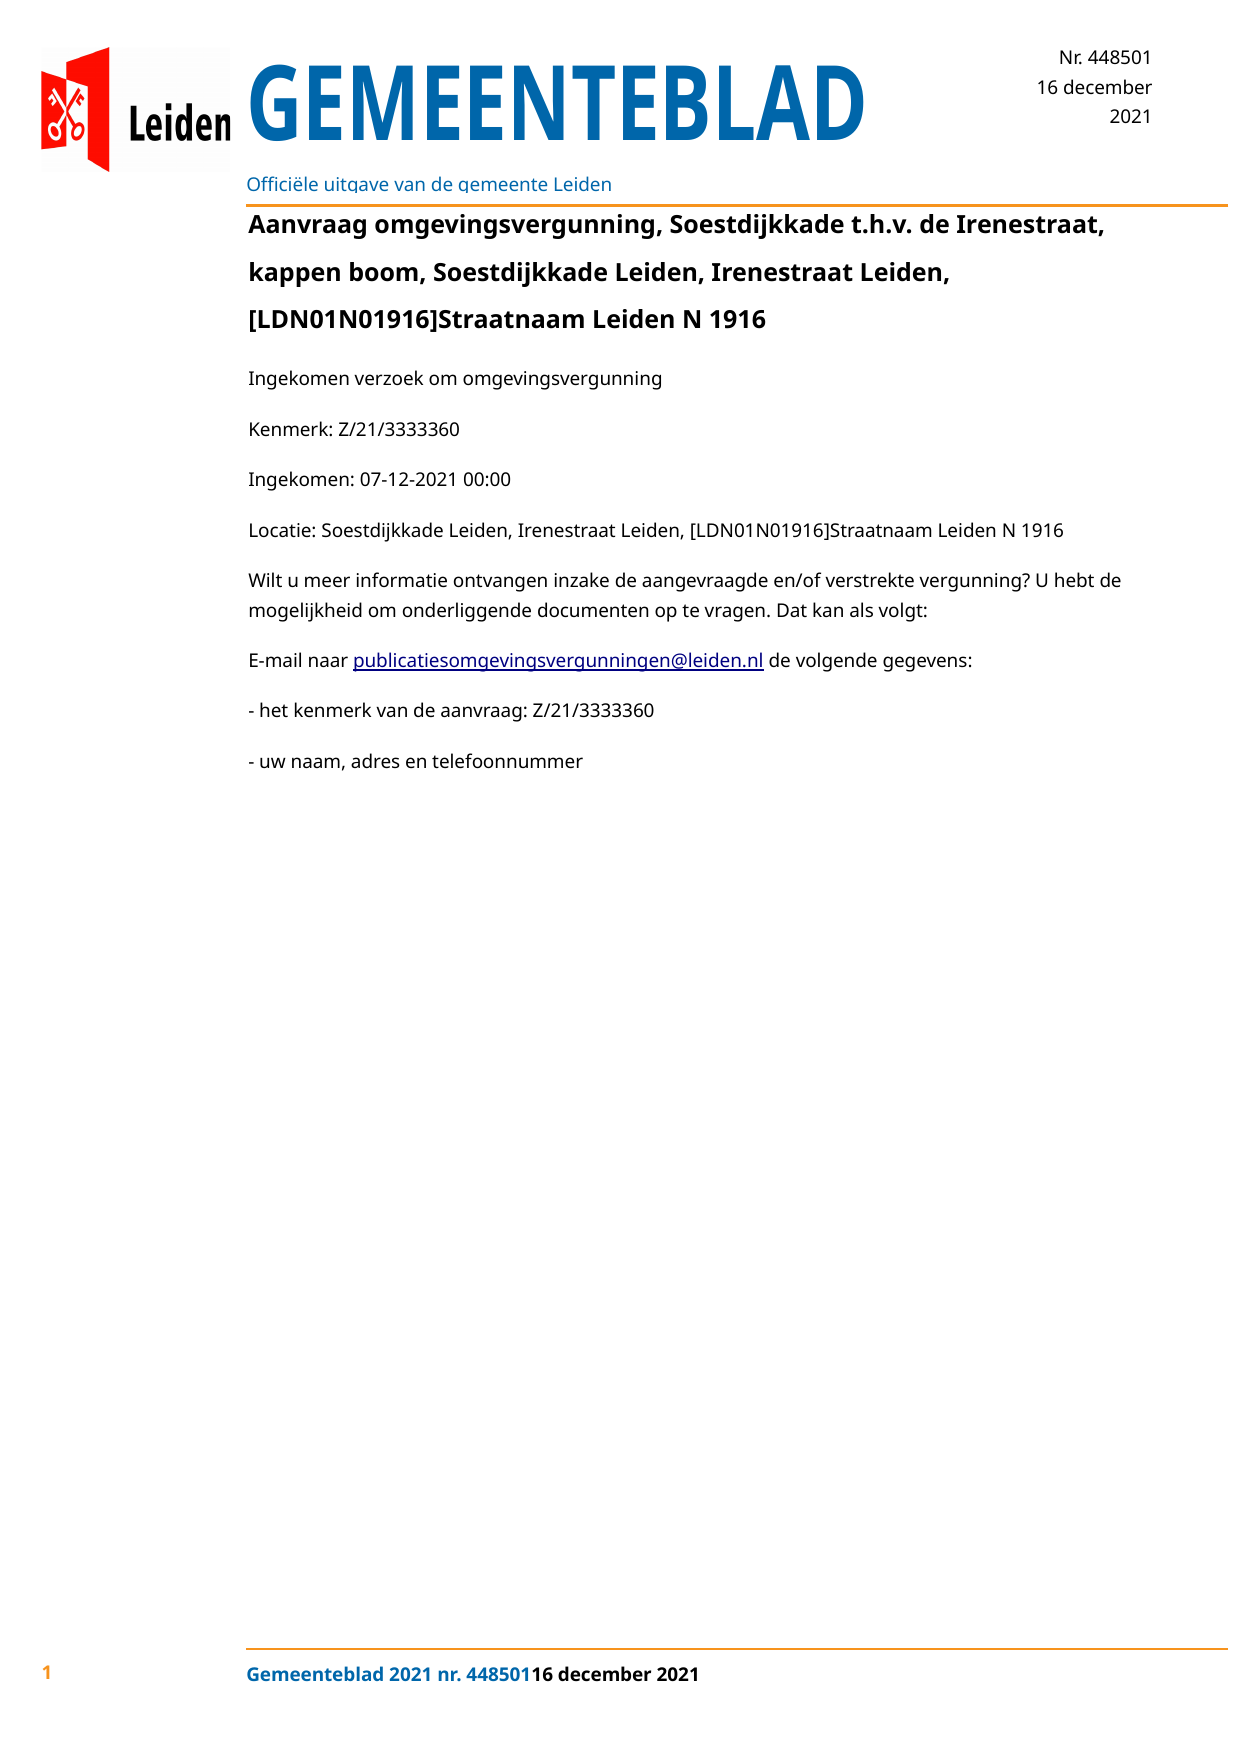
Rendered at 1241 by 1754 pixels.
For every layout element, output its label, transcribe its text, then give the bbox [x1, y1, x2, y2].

text - uw naam, adres en telefoonnummer [248, 748, 1152, 774]
picture [41, 47, 231, 172]
text Kenmerk: Z/21/3333360 [248, 416, 1152, 442]
text - het kenmerk van de aanvraag: Z/21/3333360 [248, 698, 1152, 723]
text Aanvraag omgevingsvergunning, Soestdijkkade t.h.v. de Irenestraat, kappen boom, Soestdijkkade Leiden, Irenestraat Leiden, [LDN01N01916]Straatnaam Leiden N 1916 [248, 207, 1152, 336]
text Wilt u meer informatie ontvangen inzake de aangevraagde en/of verstrekte vergunning? U hebt de mogelijkheid om onderliggende documenten op te vragen. Dat kan als volgt: [248, 567, 1152, 622]
text E-mail naar publicatiesomgevingsvergunningen@leiden.nl de volgende gegevens: [248, 647, 1152, 673]
text Ingekomen verzoek om omgevingsvergunning [248, 366, 1152, 391]
text Locatie: Soestdijkkade Leiden, Irenestraat Leiden, [LDN01N01916]Straatnaam Leiden N 1916 [248, 517, 1152, 542]
text Ingekomen: 07-12-2021 00:00 [248, 466, 1152, 492]
